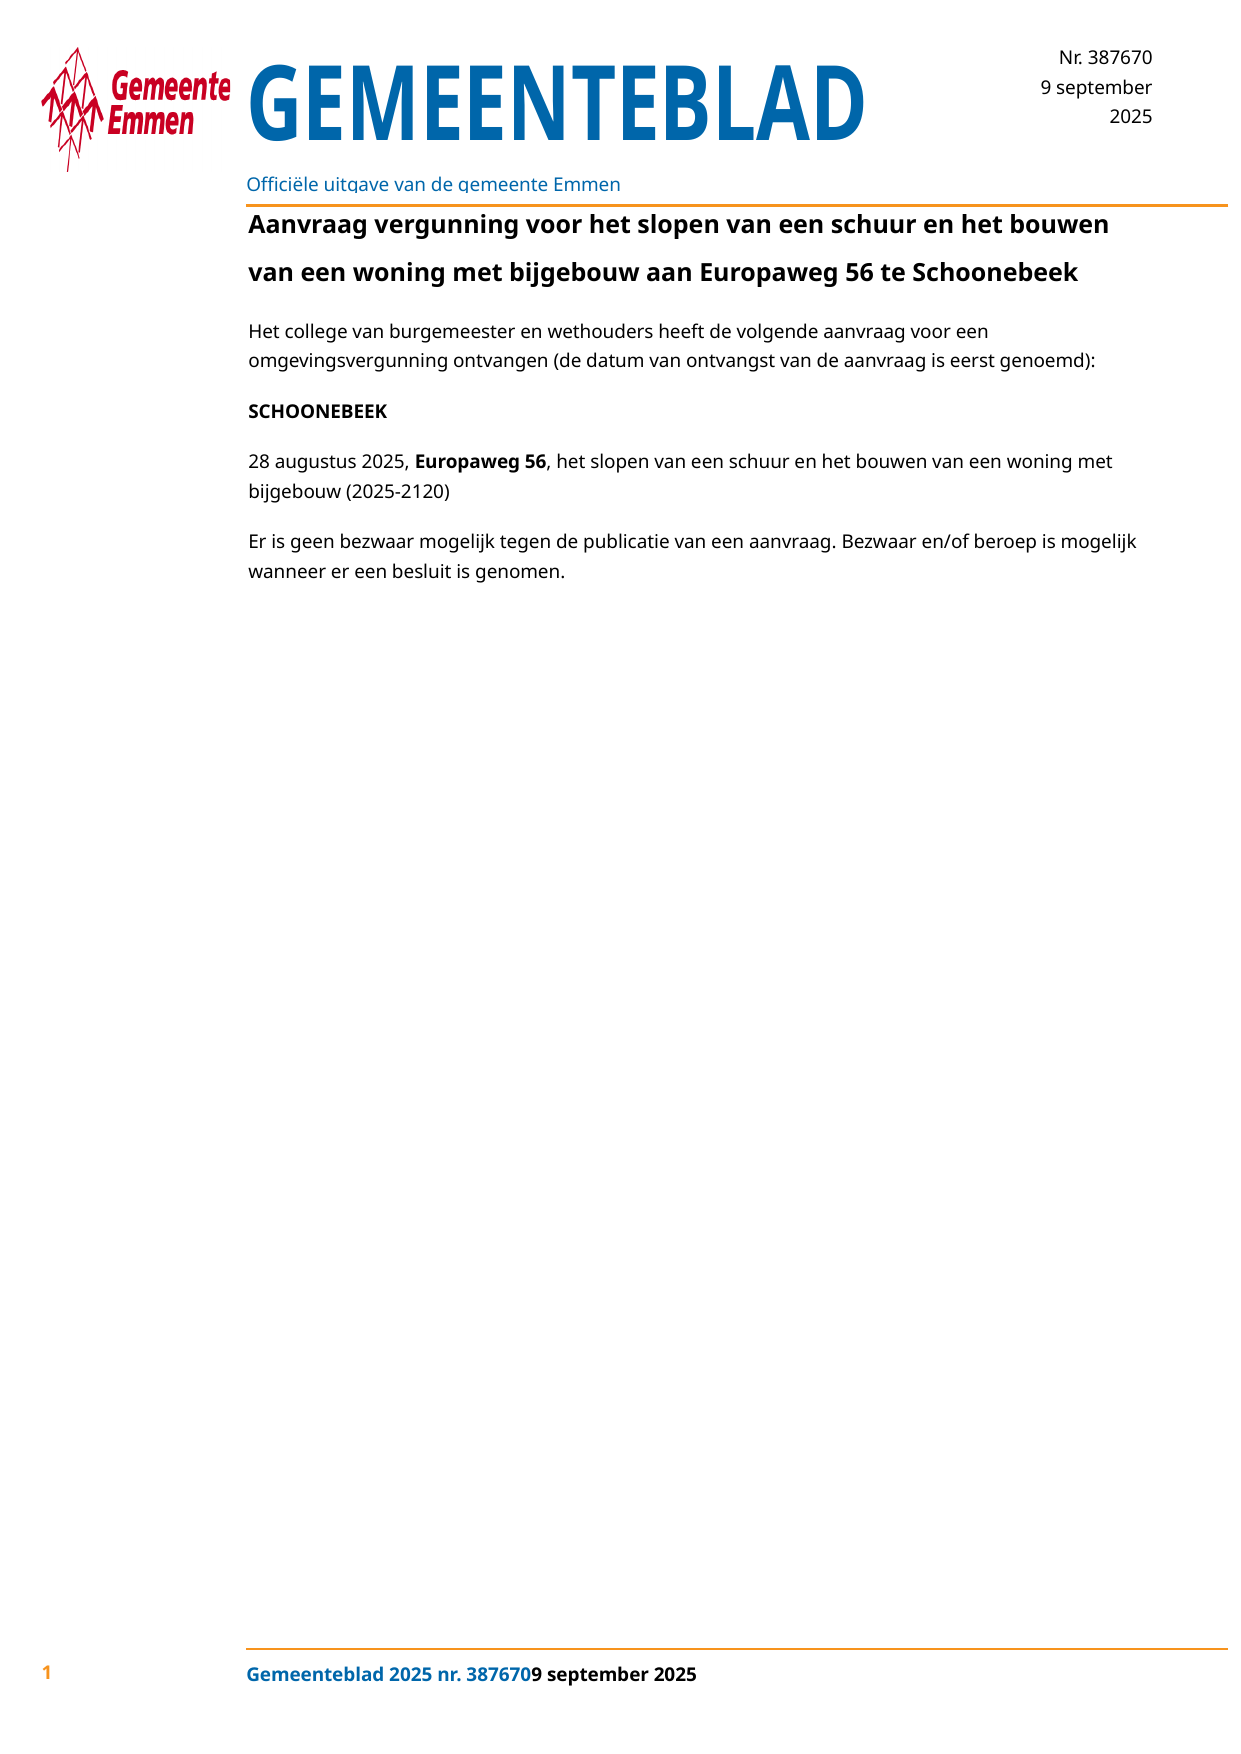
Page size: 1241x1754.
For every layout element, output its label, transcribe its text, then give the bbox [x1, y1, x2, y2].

picture [41, 47, 231, 172]
text Het college van burgemeester en wethouders heeft de volgende aanvraag voor een omgevingsvergunning ontvangen (de datum van ontvangst van de aanvraag is eerst genoemd): [248, 318, 1152, 373]
text SCHOONEBEEK [248, 398, 1152, 424]
text Er is geen bezwaar mogelijk tegen de publicatie van een aanvraag. Bezwaar en/of beroep is mogelijk wanneer er een besluit is genomen. [248, 528, 1152, 584]
text 28 augustus 2025, Europaweg 56, het slopen van een schuur en het bouwen van een woning met bijgebouw (2025-2120) [248, 448, 1152, 504]
text Aanvraag vergunning voor het slopen van een schuur en het bouwen van een woning met bijgebouw aan Europaweg 56 te Schoonebeek [248, 207, 1152, 288]
